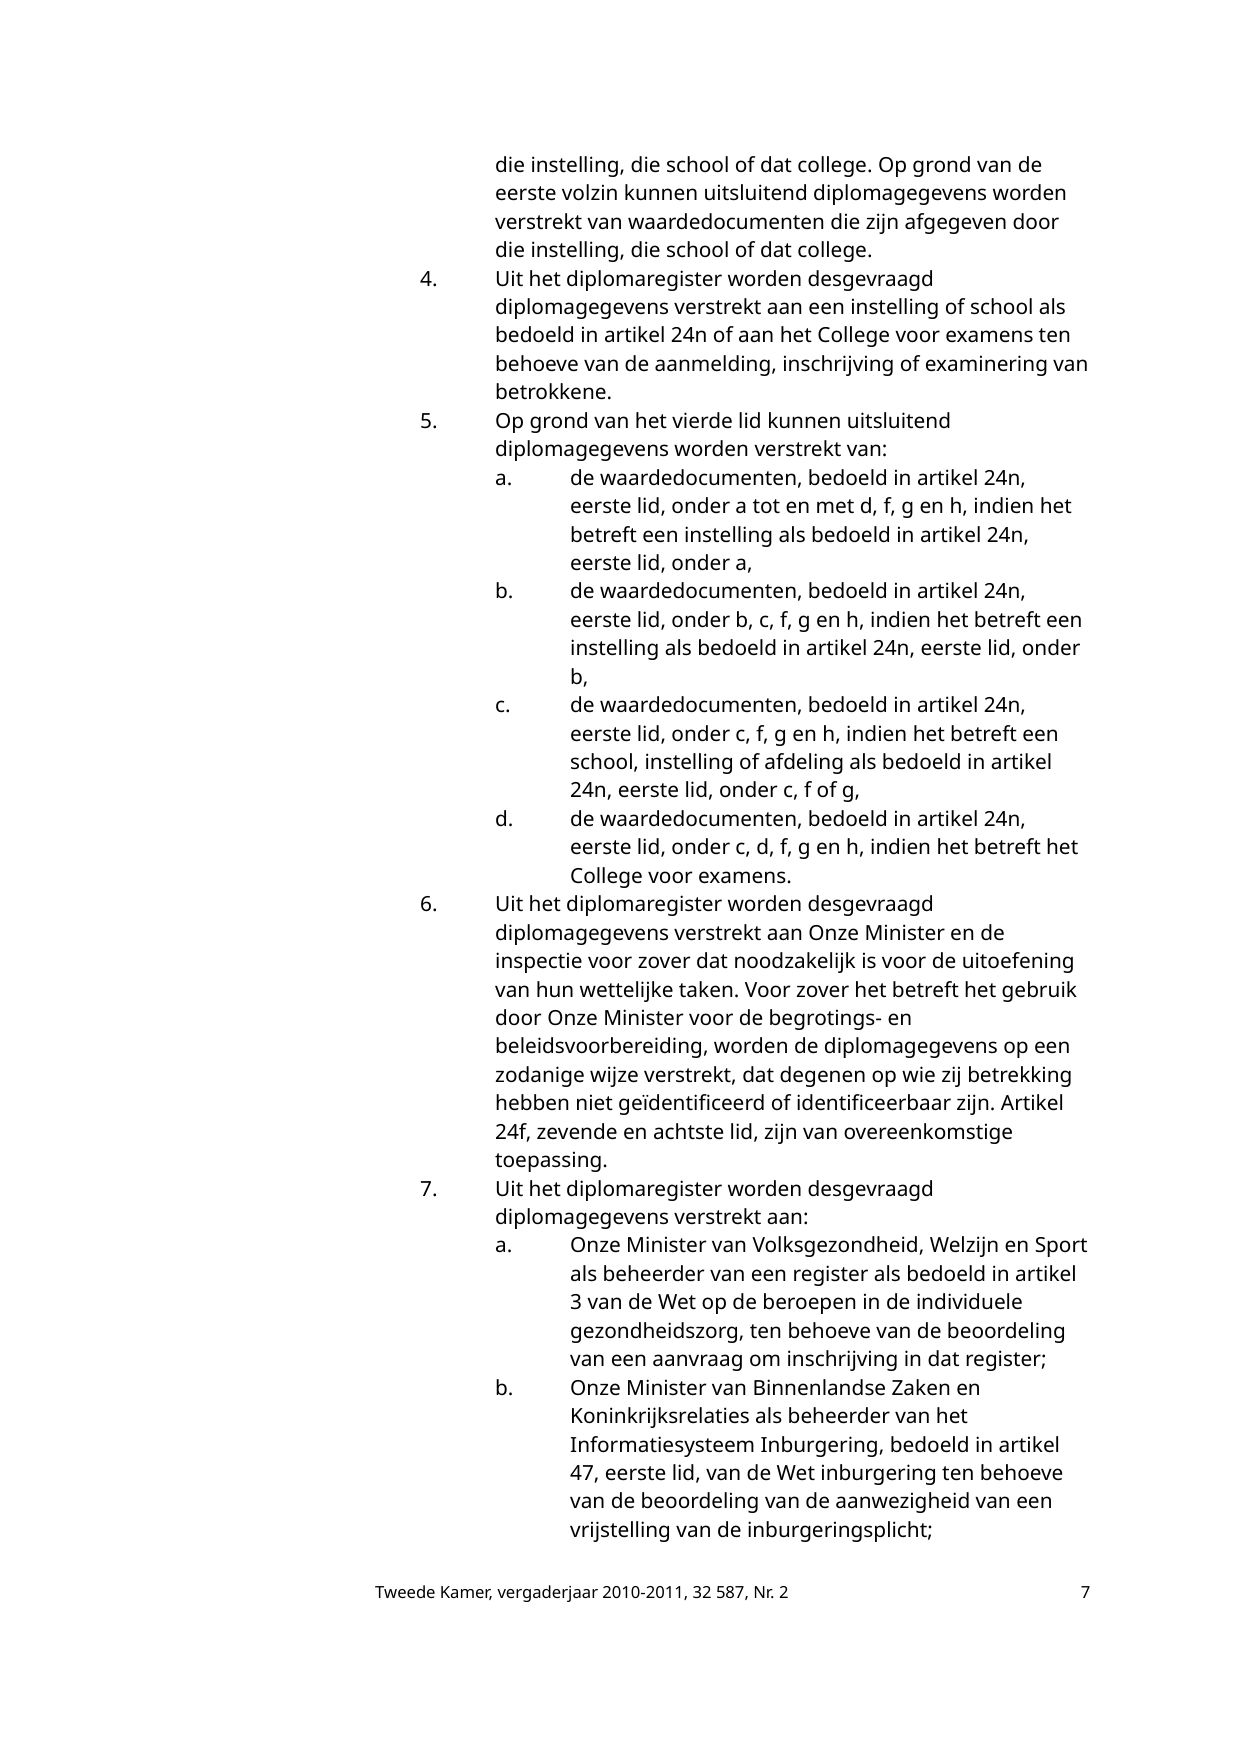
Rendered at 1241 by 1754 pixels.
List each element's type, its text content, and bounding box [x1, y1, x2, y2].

list de waardedocumenten, bedoeld in artikel 24n, eerste lid, onder b, c, f, g en h, indien het betreft een instelling als bedoeld in artikel 24n, eerste lid, onder b, [495, 577, 1090, 690]
list Uit het diplomaregister worden desgevraagd diplomagegevens verstrekt aan Onze Minister en de inspectie voor zover dat noodzakelijk is voor de uitoefening van hun wettelijke taken. Voor zover het betreft het gebruik door Onze Minister voor de begrotings- en beleidsvoorbereiding, worden de diplomagegevens op een zodanige wijze verstrekt, dat degenen op wie zij betrekking hebben niet geïdentificeerd of identificeerbaar zijn. Artikel 24f, zevende en achtste lid, zijn van overeenkomstige toepassing. [420, 889, 1090, 1174]
list Onze Minister van Volksgezondheid, Welzijn en Sport als beheerder van een register als bedoeld in artikel 3 van de Wet op de beroepen in de individuele gezondheidszorg, ten behoeve van de beoordeling van een aanvraag om inschrijving in dat register; [495, 1231, 1090, 1373]
list Uit het diplomaregister worden desgevraagd diplomagegevens verstrekt aan: [420, 1174, 1090, 1231]
list de waardedocumenten, bedoeld in artikel 24n, eerste lid, onder c, d, f, g en h, indien het betreft het College voor examens. [495, 804, 1090, 889]
list Uit het diplomaregister worden desgevraagd diplomagegevens verstrekt aan een instelling of school als bedoeld in artikel 24n of aan het College voor examens ten behoeve van de aanmelding, inschrijving of examinering van betrokkene. [420, 264, 1090, 406]
list die instelling, die school of dat college. Op grond van de eerste volzin kunnen uitsluitend diplomagegevens worden verstrekt van waardedocumenten die zijn afgegeven door die instelling, die school of dat college. [420, 150, 1090, 264]
list de waardedocumenten, bedoeld in artikel 24n, eerste lid, onder c, f, g en h, indien het betreft een school, instelling of afdeling als bedoeld in artikel 24n, eerste lid, onder c, f of g, [495, 690, 1090, 804]
list Onze Minister van Binnenlandse Zaken en Koninkrijksrelaties als beheerder van het Informatiesysteem Inburgering, bedoeld in artikel 47, eerste lid, van de Wet inburgering ten behoeve van de beoordeling van de aanwezigheid van een vrijstelling van de inburgeringsplicht; [495, 1373, 1090, 1543]
list de waardedocumenten, bedoeld in artikel 24n, eerste lid, onder a tot en met d, f, g en h, indien het betreft een instelling als bedoeld in artikel 24n, eerste lid, onder a, [495, 463, 1090, 577]
list Op grond van het vierde lid kunnen uitsluitend diplomagegevens worden verstrekt van: [420, 406, 1090, 463]
